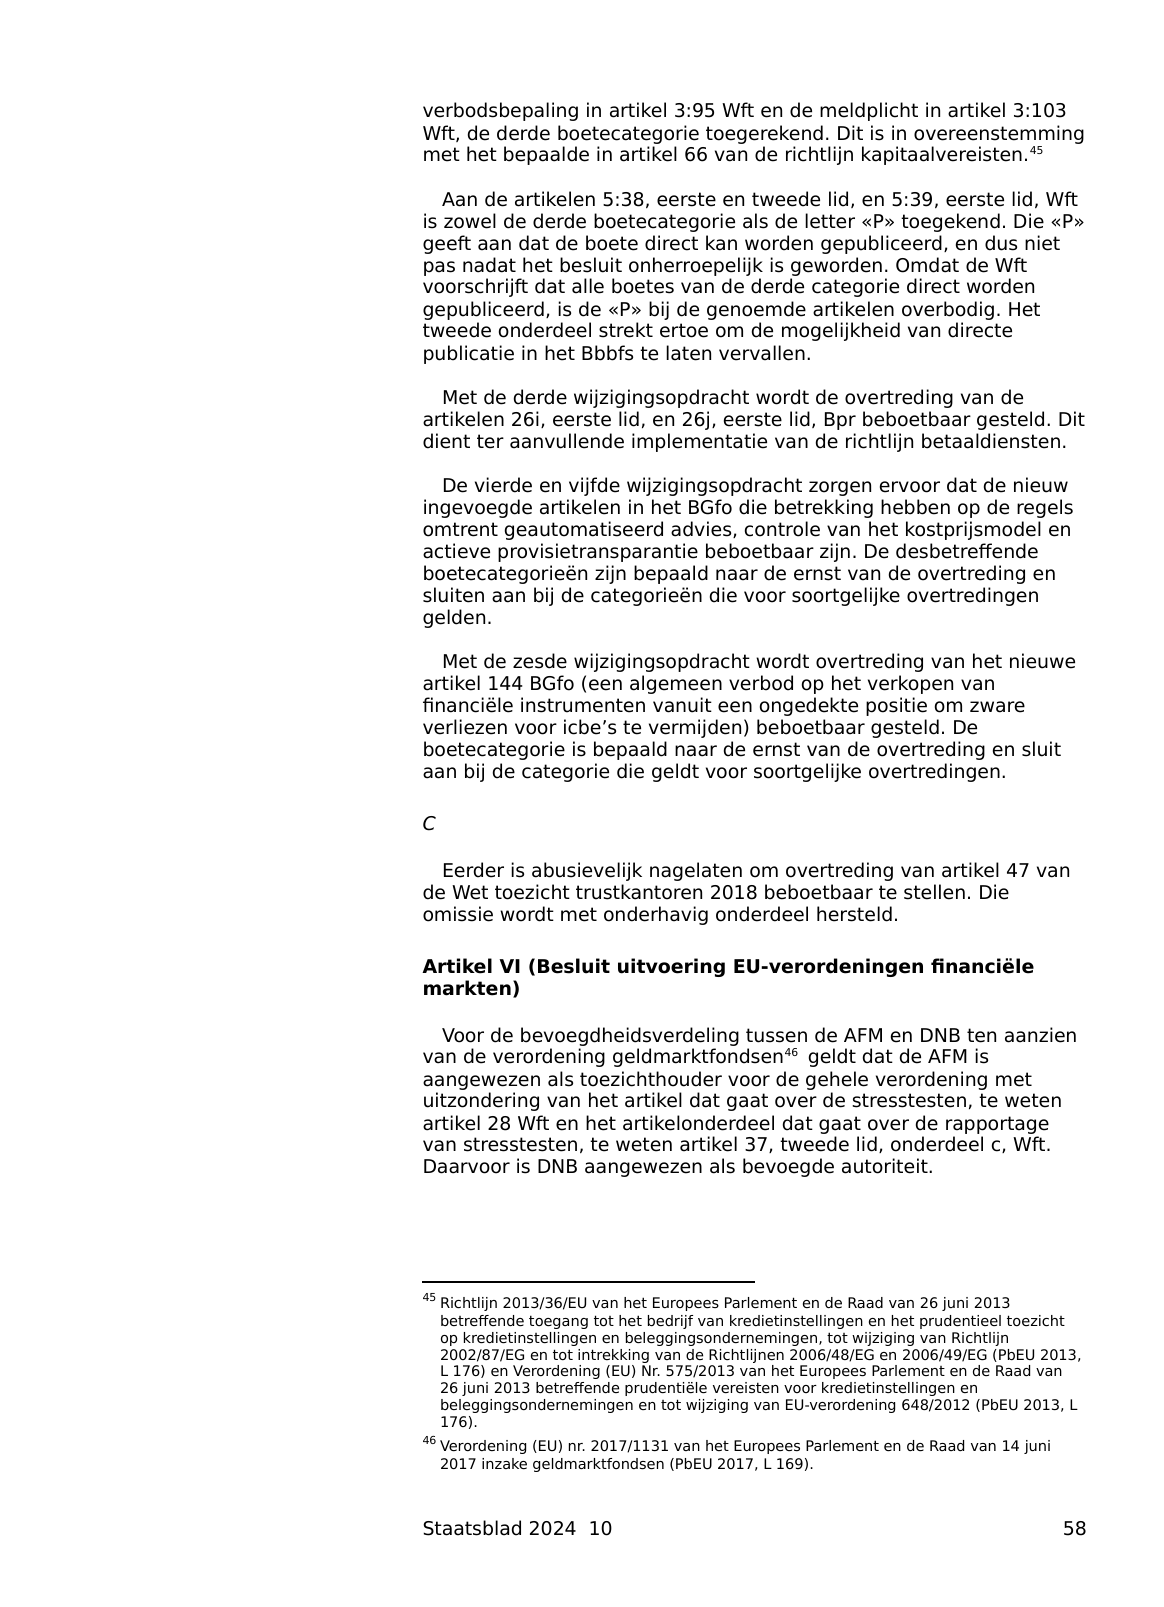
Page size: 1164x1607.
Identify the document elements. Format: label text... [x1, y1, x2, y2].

text verbodsbepaling in artikel 3:95 Wft en de meldplicht in artikel 3:103 Wft, de derde boetecategorie toegerekend. Dit is in overeenstemming met het bepaalde in artikel 66 van de richtlijn kapitaalvereisten. [422, 100, 1087, 166]
text Richtlijn 2013/36/EU van het Europees Parlement en de Raad van 26 juni 2013 betreffende toegang tot het bedrijf van kredietinstellingen en het prudentieel toezicht op kredietinstellingen en beleggingsondernemingen, tot wijziging van Richtlijn 2002/87/EG en tot intrekking van de Richtlijnen 2006/48/EG en 2006/49/EG (PbEU 2013, L 176) en Verordening (EU) Nr. 575/2013 van het Europees Parlement en de Raad van 26 juni 2013 betreffende prudentiële vereisten voor kredietinstellingen en beleggingsondernemingen en tot wijziging van EU-verordening 648/2012 (PbEU 2013, L 176). [422, 1291, 1087, 1431]
text Voor de bevoegdheidsverdeling tussen de AFM en DNB ten aanzien van de verordening geldmarktfondsen geldt dat de AFM is aangewezen als toezichthouder voor de gehele verordening met uitzondering van het artikel dat gaat over de stresstesten, te weten artikel 28 Wft en het artikelonderdeel dat gaat over de rapportage van stresstesten, te weten artikel 37, tweede lid, onderdeel c, Wft. Daarvoor is DNB aangewezen als bevoegde autoriteit. [422, 1024, 1087, 1178]
subtitle Artikel VI (Besluit uitvoering EU-verordeningen financiële markten) [422, 956, 1087, 999]
text Met de zesde wijzigingsopdracht wordt overtreding van het nieuwe artikel 144 BGfo (een algemeen verbod op het verkopen van financiële instrumenten vanuit een ongedekte positie om zware verliezen voor icbe’s te vermijden) beboetbaar gesteld. De boetecategorie is bepaald naar de ernst van de overtreding en sluit aan bij de categorie die geldt voor soortgelijke overtredingen. [422, 651, 1087, 783]
subtitle C [422, 813, 1087, 834]
text Verordening (EU) nr. 2017/1131 van het Europees Parlement en de Raad van 14 juni 2017 inzake geldmarktfondsen (PbEU 2017, L 169). [422, 1434, 1087, 1473]
text Eerder is abusievelijk nagelaten om overtreding van artikel 47 van de Wet toezicht trustkantoren 2018 beboetbaar te stellen. Die omissie wordt met onderhavig onderdeel hersteld. [422, 859, 1087, 926]
text Aan de artikelen 5:38, eerste en tweede lid, en 5:39, eerste lid, Wft is zowel de derde boetecategorie als de letter «P» toegekend. Die «P» geeft aan dat de boete direct kan worden gepubliceerd, en dus niet pas nadat het besluit onherroepelijk is geworden. Omdat de Wft voorschrijft dat alle boetes van de derde categorie direct worden gepubliceerd, is de «P» bij de genoemde artikelen overbodig. Het tweede onderdeel strekt ertoe om de mogelijkheid van directe publicatie in het Bbbfs te laten vervallen. [422, 188, 1087, 364]
text De vierde en vijfde wijzigingsopdracht zorgen ervoor dat de nieuw ingevoegde artikelen in het BGfo die betrekking hebben op de regels omtrent geautomatiseerd advies, controle van het kostprijsmodel en actieve provisietransparantie beboetbaar zijn. De desbetreffende boetecategorieën zijn bepaald naar de ernst van de overtreding en sluiten aan bij de categorieën die voor soortgelijke overtredingen gelden. [422, 475, 1087, 628]
text Met de derde wijzigingsopdracht wordt de overtreding van de artikelen 26i, eerste lid, en 26j, eerste lid, Bpr beboetbaar gesteld. Dit dient ter aanvullende implementatie van de richtlijn betaaldiensten. [422, 387, 1087, 452]
